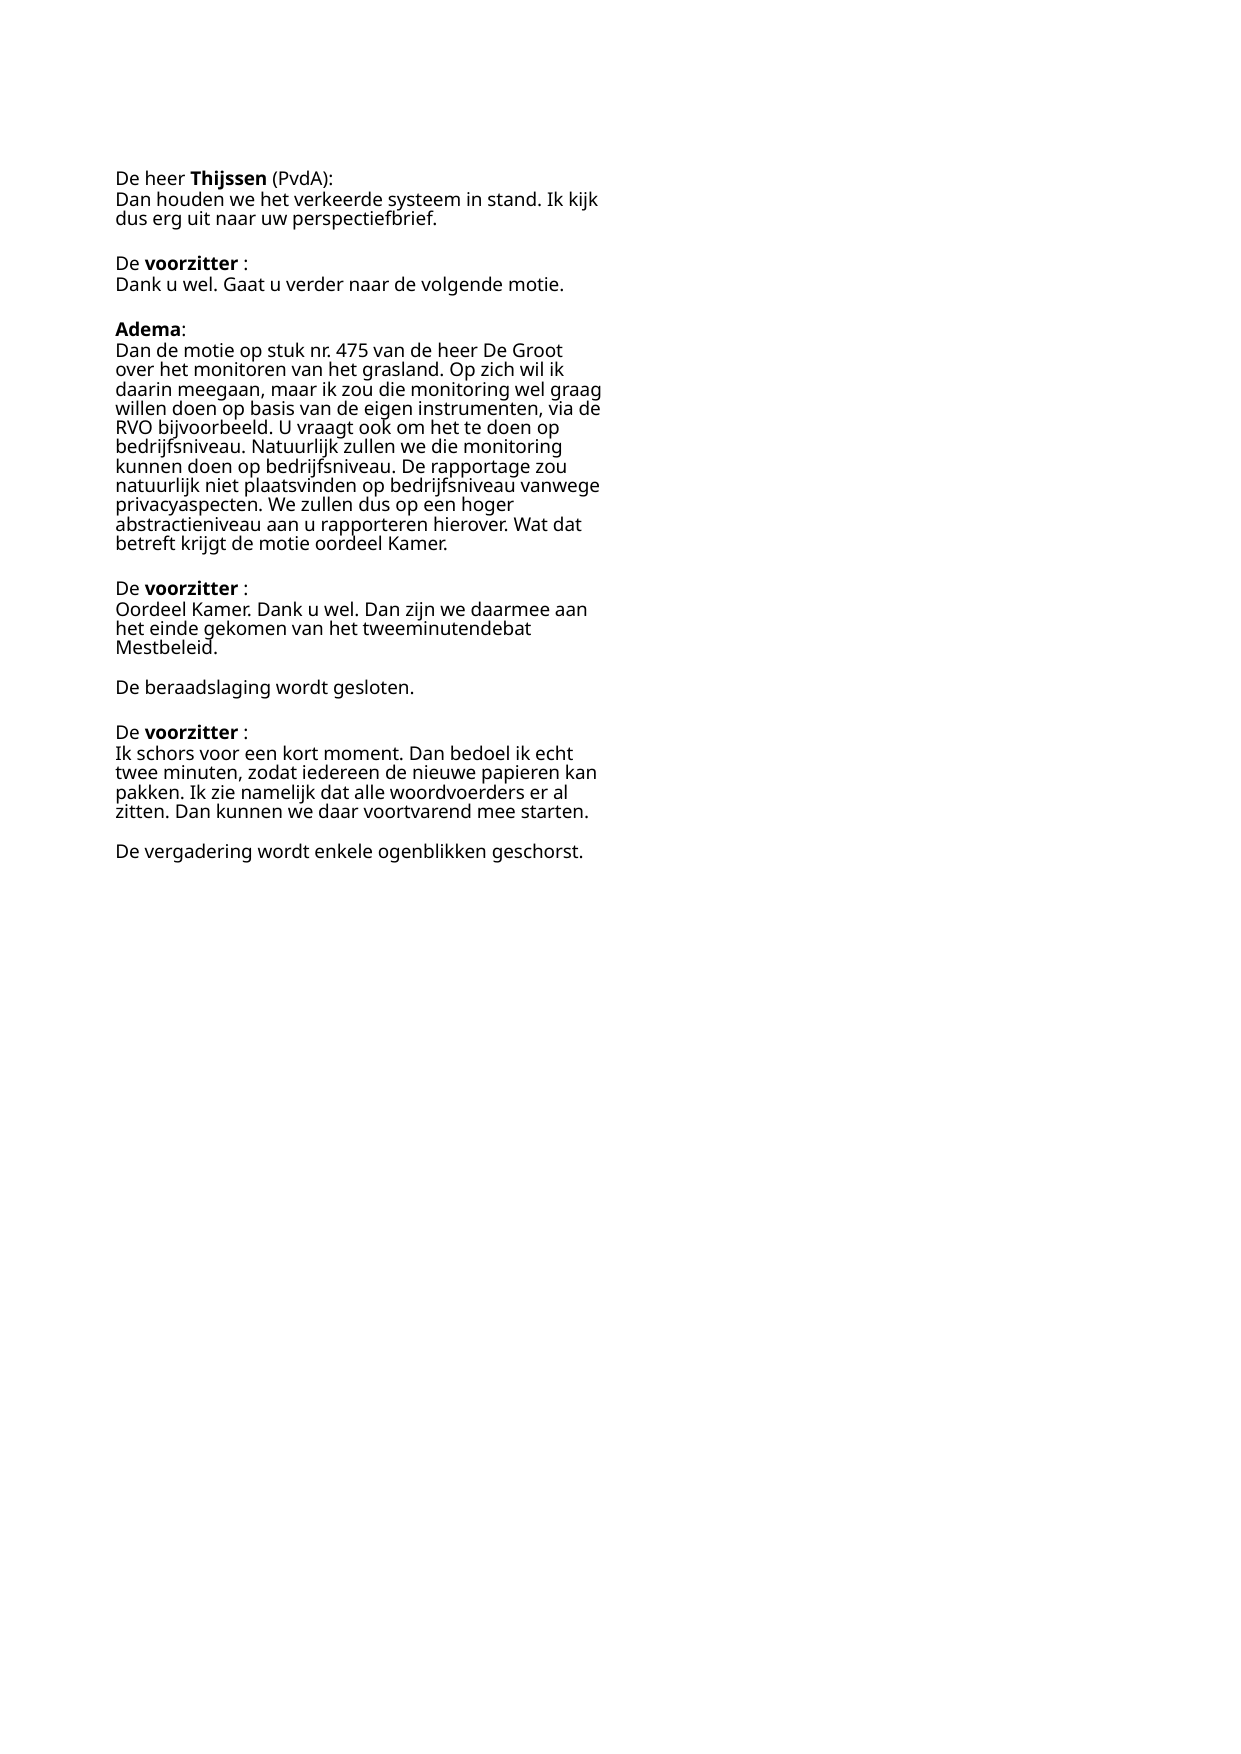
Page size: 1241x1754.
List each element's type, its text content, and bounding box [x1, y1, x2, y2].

text De heer Thijssen (PvdA): [115, 165, 605, 191]
text De vergadering wordt enkele ogenblikken geschorst. [115, 843, 605, 862]
text De voorzitter : [115, 719, 605, 745]
text Dank u wel. Gaat u verder naar de volgende motie. [115, 276, 605, 296]
text De beraadslaging wordt gesloten. [115, 679, 605, 698]
text De voorzitter : [115, 251, 605, 276]
text Dan de motie op stuk nr. 475 van de heer De Groot over het monitoren van het grasland. Op zich wil ik daarin meegaan, maar ik zou die monitoring wel graag willen doen op basis van de eigen instrumenten, via de RVO bijvoorbeeld. U vraagt ook om het te doen op bedrijfsniveau. Natuurlijk zullen we die monitoring kunnen doen op bedrijfsniveau. De rapportage zou natuurlijk niet plaatsvinden op bedrijfsniveau vanwege privacyaspecten. We zullen dus op een hoger abstractieniveau aan u rapporteren hierover. Wat dat betreft krijgt de motie oordeel Kamer. [115, 342, 605, 554]
text Ik schors voor een kort moment. Dan bedoel ik echt twee minuten, zodat iedereen de nieuwe papieren kan pakken. Ik zie namelijk dat alle woordvoerders er al zitten. Dan kunnen we daar voortvarend mee starten. [115, 745, 605, 822]
text Oordeel Kamer. Dank u wel. Dan zijn we daarmee aan het einde gekomen van het tweeminutendebat Mestbeleid. [115, 601, 605, 658]
text Dan houden we het verkeerde systeem in stand. Ik kijk dus erg uit naar uw perspectiefbrief. [115, 191, 605, 230]
text Adema: [115, 316, 605, 342]
text De voorzitter : [115, 575, 605, 601]
